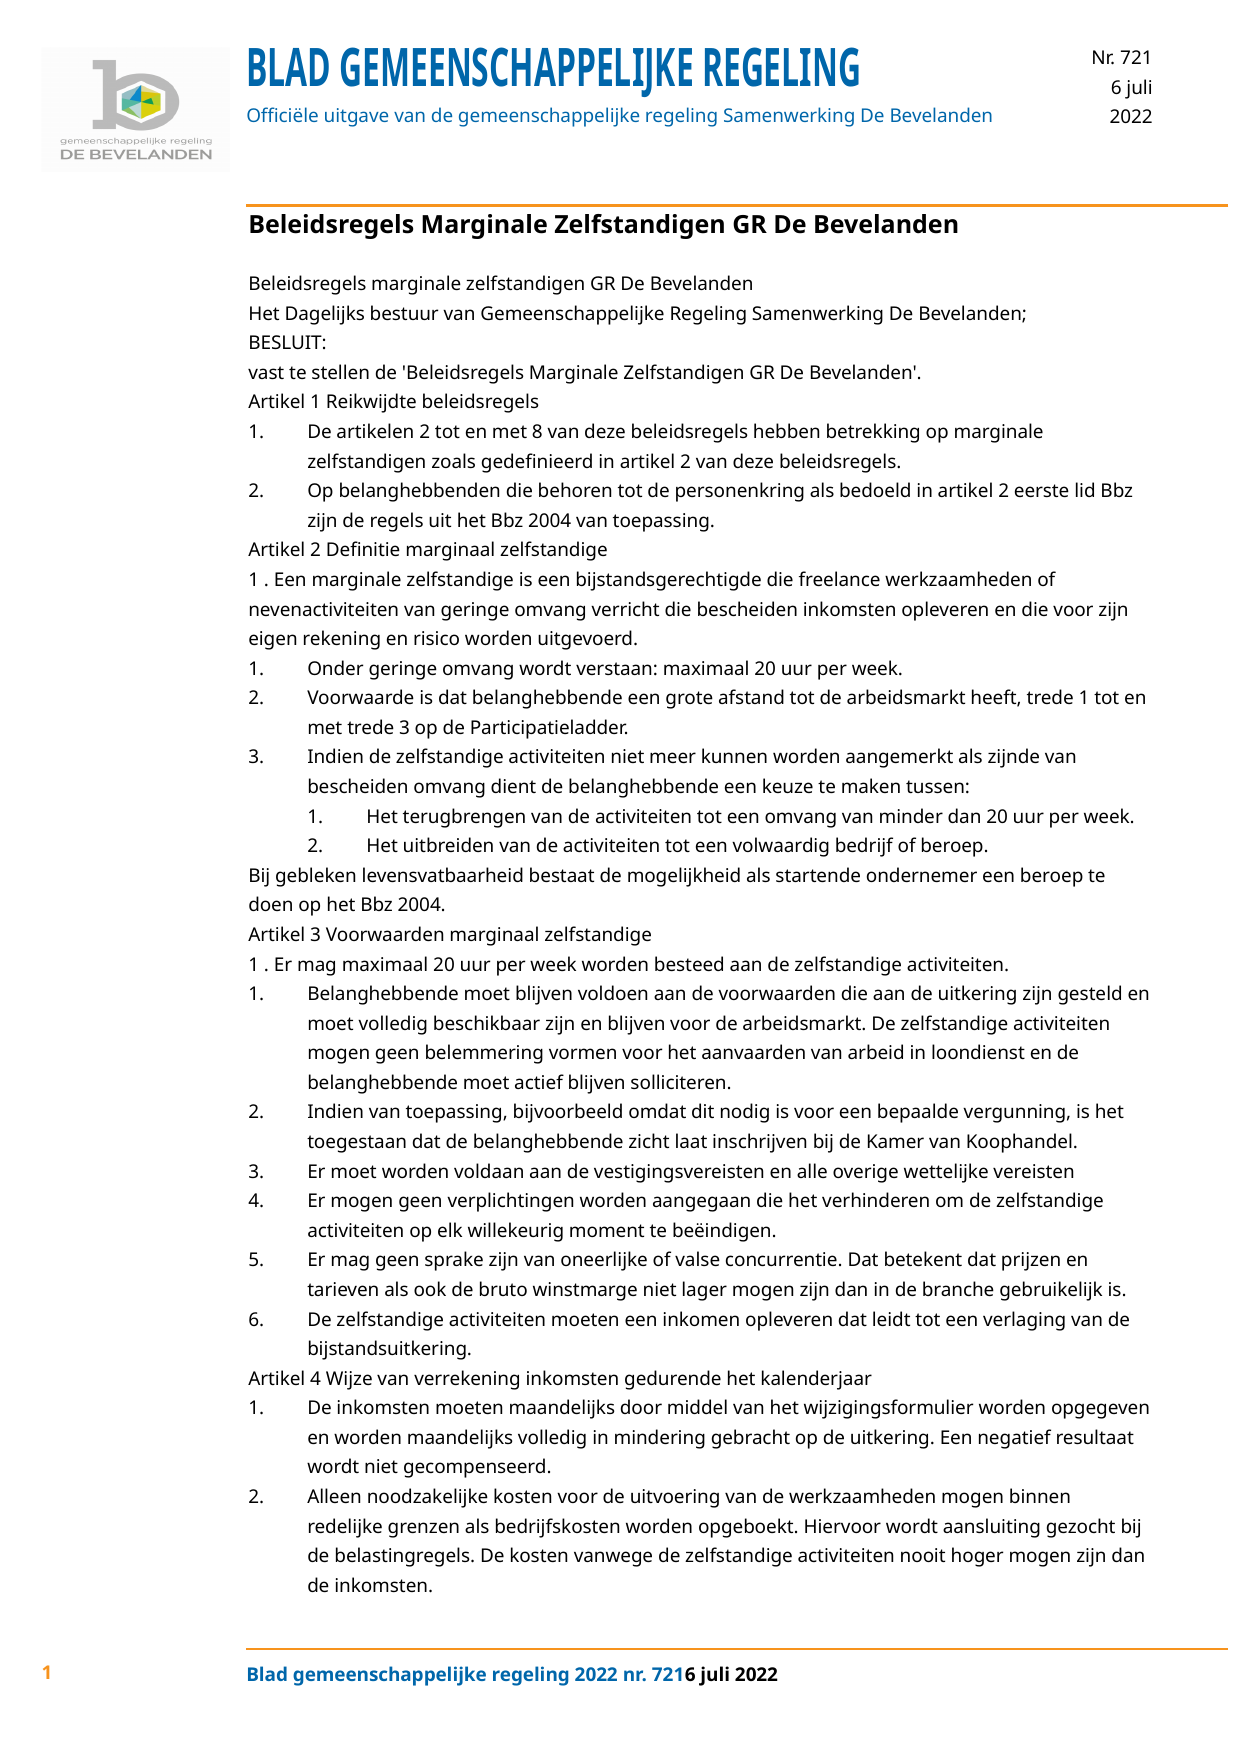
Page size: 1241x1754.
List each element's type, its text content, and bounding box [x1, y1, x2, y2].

text vast te stellen de 'Beleidsregels Marginale Zelfstandigen GR De Bevelanden'. [248, 359, 1152, 385]
list De inkomsten moeten maandelijks door middel van het wijzigingsformulier worden opgegeven en worden maandelijks volledig in mindering gebracht op de uitkering. Een negatief resultaat wordt niet gecompenseerd. [248, 1394, 1152, 1479]
list Het uitbreiden van de activiteiten tot een volwaardig bedrijf of beroep. [307, 832, 1152, 858]
text Bij gebleken levensvatbaarheid bestaat de mogelijkheid als startende ondernemer een beroep te doen op het Bbz 2004. [248, 862, 1152, 917]
text 1 . Er mag maximaal 20 uur per week worden besteed aan de zelfstandige activiteiten. [248, 951, 1152, 976]
picture [41, 47, 231, 172]
text Artikel 3 Voorwaarden marginaal zelfstandige [248, 921, 1152, 947]
list Alleen noodzakelijke kosten voor de uitvoering van de werkzaamheden mogen binnen redelijke grenzen als bedrijfskosten worden opgeboekt. Hiervoor wordt aansluiting gezocht bij de belastingregels. De kosten vanwege de zelfstandige activiteiten nooit hoger mogen zijn dan de inkomsten. [248, 1483, 1152, 1598]
list Belanghebbende moet blijven voldoen aan de voorwaarden die aan de uitkering zijn gesteld en moet volledig beschikbaar zijn en blijven voor de arbeidsmarkt. De zelfstandige activiteiten mogen geen belemmering vormen voor het aanvaarden van arbeid in loondienst en de belanghebbende moet actief blijven solliciteren. [248, 980, 1152, 1095]
list Onder geringe omvang wordt verstaan: maximaal 20 uur per week. [248, 655, 1152, 681]
list Het terugbrengen van de activiteiten tot een omvang van minder dan 20 uur per week. [307, 803, 1152, 828]
list Indien de zelfstandige activiteiten niet meer kunnen worden aangemerkt als zijnde van bescheiden omvang dient de belanghebbende een keuze te maken tussen: [248, 744, 1152, 799]
list Er mogen geen verplichtingen worden aangegaan die het verhinderen om de zelfstandige activiteiten op elk willekeurig moment te beëindigen. [248, 1187, 1152, 1243]
text Beleidsregels marginale zelfstandigen GR De Bevelanden [248, 270, 1152, 296]
list Er moet worden voldaan aan de vestigingsvereisten en alle overige wettelijke vereisten [248, 1158, 1152, 1183]
text Artikel 1 Reikwijdte beleidsregels [248, 389, 1152, 414]
text Beleidsregels Marginale Zelfstandigen GR De Bevelanden [248, 207, 1152, 241]
list De artikelen 2 tot en met 8 van deze beleidsregels hebben betrekking op marginale zelfstandigen zoals gedefinieerd in artikel 2 van deze beleidsregels. [248, 418, 1152, 473]
list Op belanghebbenden die behoren tot de personenkring als bedoeld in artikel 2 eerste lid Bbz zijn de regels uit het Bbz 2004 van toepassing. [248, 477, 1152, 533]
text 1 . Een marginale zelfstandige is een bijstandsgerechtigde die freelance werkzaamheden of nevenactiviteiten van geringe omvang verricht die bescheiden inkomsten opleveren en die voor zijn eigen rekening en risico worden uitgevoerd. [248, 566, 1152, 651]
text BESLUIT: [248, 329, 1152, 355]
text Artikel 4 Wijze van verrekening inkomsten gedurende het kalenderjaar [248, 1365, 1152, 1391]
list Er mag geen sprake zijn van oneerlijke of valse concurrentie. Dat betekent dat prijzen en tarieven als ook de bruto winstmarge niet lager mogen zijn dan in de branche gebruikelijk is. [248, 1247, 1152, 1302]
list Indien van toepassing, bijvoorbeeld omdat dit nodig is voor een bepaalde vergunning, is het toegestaan dat de belanghebbende zicht laat inschrijven bij de Kamer van Koophandel. [248, 1099, 1152, 1154]
text Artikel 2 Definitie marginaal zelfstandige [248, 537, 1152, 562]
list De zelfstandige activiteiten moeten een inkomen opleveren dat leidt tot een verlaging van de bijstandsuitkering. [248, 1306, 1152, 1361]
list Voorwaarde is dat belanghebbende een grote afstand tot de arbeidsmarkt heeft, trede 1 tot en met trede 3 op de Participatieladder. [248, 684, 1152, 740]
text Het Dagelijks bestuur van Gemeenschappelijke Regeling Samenwerking De Bevelanden; [248, 300, 1152, 326]
